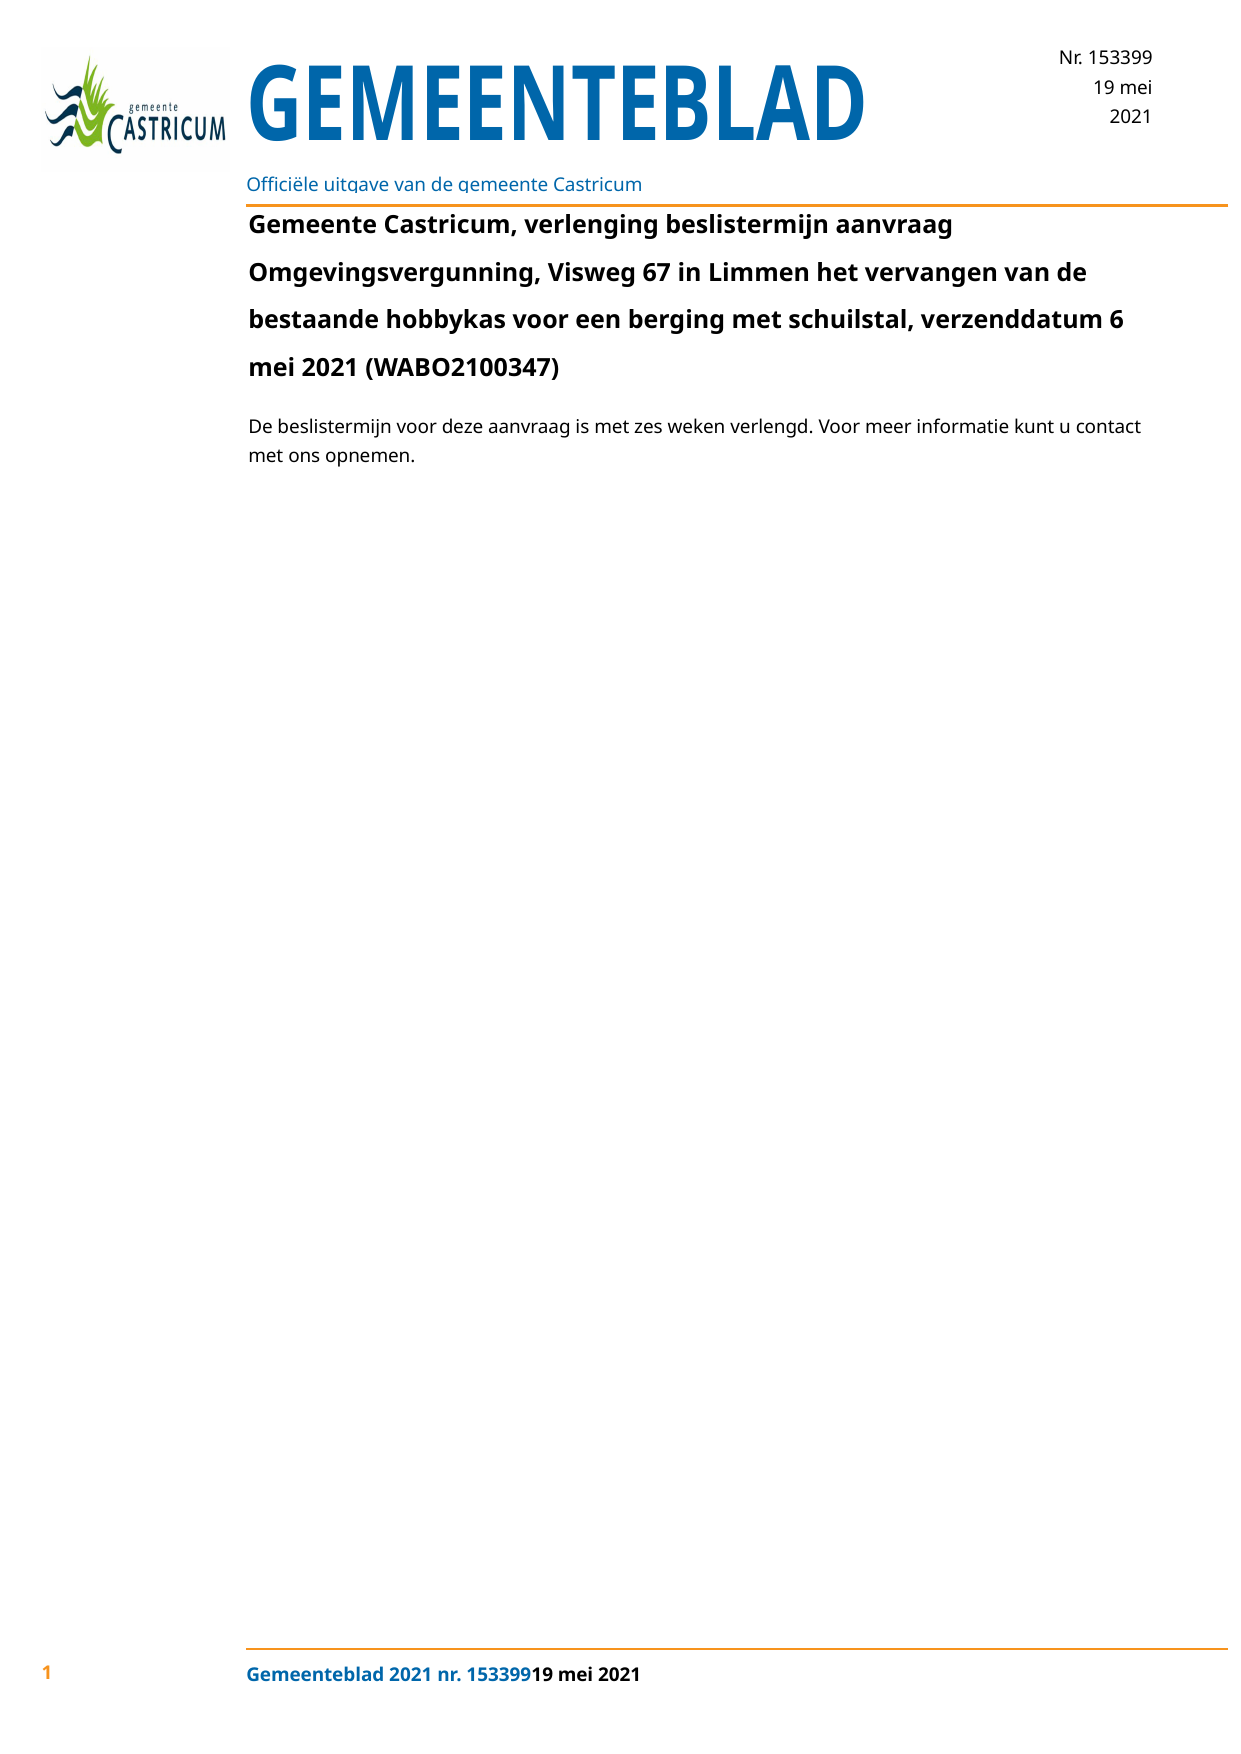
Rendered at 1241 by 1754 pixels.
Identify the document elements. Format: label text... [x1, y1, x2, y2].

picture [41, 47, 231, 172]
text Gemeente Castricum, verlenging beslistermijn aanvraag Omgevingsvergunning, Visweg 67 in Limmen het vervangen van de bestaande hobbykas voor een berging met schuilstal, verzenddatum 6 mei 2021 (WABO2100347) [248, 207, 1152, 384]
text De beslistermijn voor deze aanvraag is met zes weken verlengd. Voor meer informatie kunt u contact met ons opnemen. [248, 413, 1152, 468]
